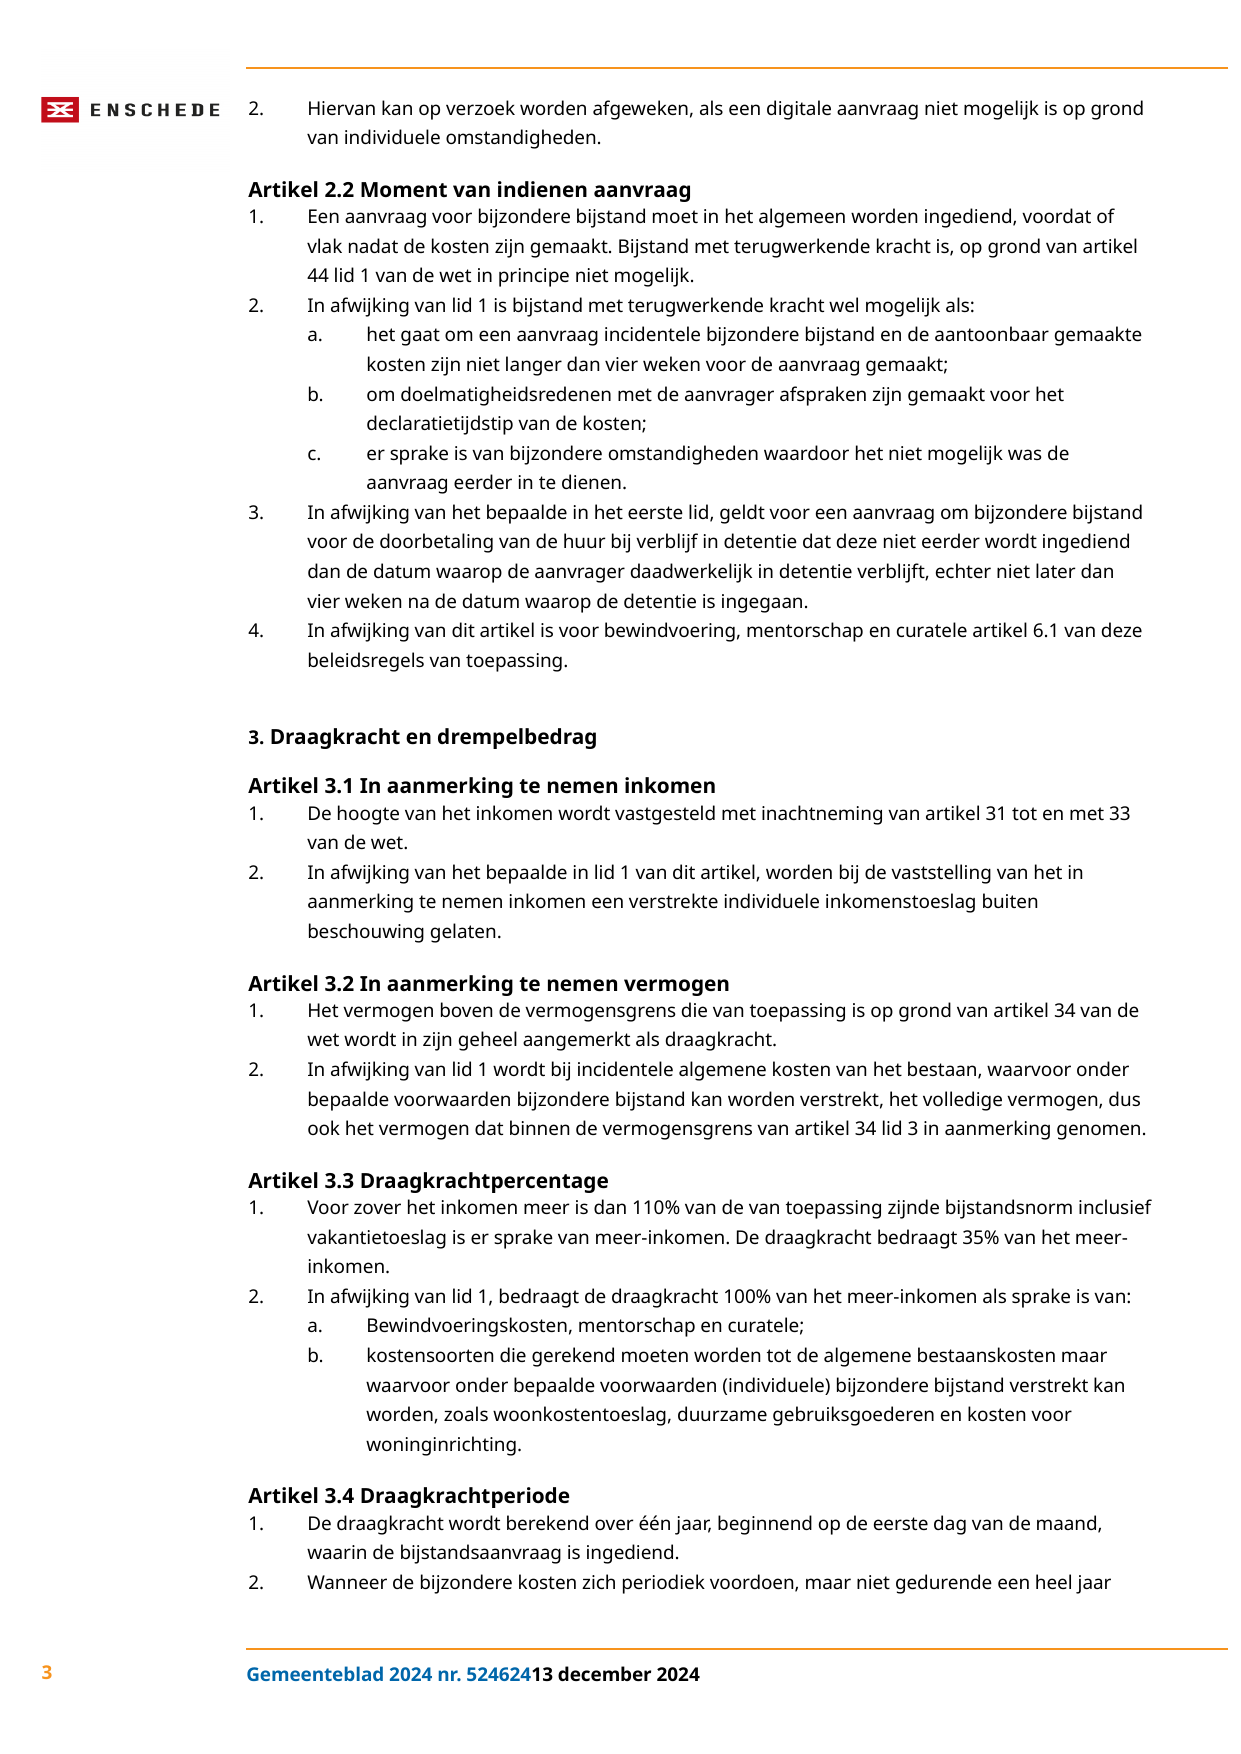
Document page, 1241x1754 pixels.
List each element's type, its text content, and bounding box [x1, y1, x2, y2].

list In afwijking van lid 1, bedraagt de draagkracht 100% van het meer-inkomen als sprake is van: [248, 1283, 1152, 1309]
list om doelmatigheidsredenen met de aanvrager afspraken zijn gemaakt voor het declaratietijdstip van de kosten; [307, 381, 1152, 436]
list Het vermogen boven de vermogensgrens die van toepassing is op grond van artikel 34 van de wet wordt in zijn geheel aangemerkt als draagkracht. [248, 997, 1152, 1052]
text Artikel 3.4 Draagkrachtperiode [248, 1481, 1152, 1510]
list In afwijking van het bepaalde in het eerste lid, geldt voor een aanvraag om bijzondere bijstand voor de doorbetaling van de huur bij verblijf in detentie dat deze niet eerder wordt ingediend dan de datum waarop de aanvrager daadwerkelijk in detentie verblijft, echter niet later dan vier weken na de datum waarop de detentie is ingegaan. [248, 499, 1152, 613]
list In afwijking van het bepaalde in lid 1 van dit artikel, worden bij de vaststelling van het in aanmerking te nemen inkomen een verstrekte individuele inkomenstoeslag buiten beschouwing gelaten. [248, 859, 1152, 944]
list Bewindvoeringskosten, mentorschap en curatele; [307, 1313, 1152, 1338]
list Hiervan kan op verzoek worden afgeweken, als een digitale aanvraag niet mogelijk is op grond van individuele omstandigheden. [248, 95, 1152, 150]
list De draagkracht wordt berekend over één jaar, beginnend op de eerste dag van de maand, waarin de bijstandsaanvraag is ingediend. [248, 1510, 1152, 1565]
text Artikel 2.2 Moment van indienen aanvraag [248, 175, 1152, 203]
list De hoogte van het inkomen wordt vastgesteld met inachtneming van artikel 31 tot en met 33 van de wet. [248, 800, 1152, 855]
list In afwijking van dit artikel is voor bewindvoering, mentorschap en curatele artikel 6.1 van deze beleidsregels van toepassing. [248, 617, 1152, 673]
list Voor zover het inkomen meer is dan 110% van de van toepassing zijnde bijstandsnorm inclusief vakantietoeslag is er sprake van meer-inkomen. De draagkracht bedraagt 35% van het meer-inkomen. [248, 1194, 1152, 1279]
text Artikel 3.2 In aanmerking te nemen vermogen [248, 969, 1152, 997]
list het gaat om een aanvraag incidentele bijzondere bijstand en de aantoonbaar gemaakte kosten zijn niet langer dan vier weken voor de aanvraag gemaakt; [307, 322, 1152, 377]
picture [41, 47, 231, 172]
list kostensoorten die gerekend moeten worden tot de algemene bestaanskosten maar waarvoor onder bepaalde voorwaarden (individuele) bijzondere bijstand verstrekt kan worden, zoals woonkostentoeslag, duurzame gebruiksgoederen en kosten voor woninginrichting. [307, 1342, 1152, 1457]
text 3. Draagkracht en drempelbedrag [248, 722, 1152, 751]
text Artikel 3.1 In aanmerking te nemen inkomen [248, 771, 1152, 800]
text Artikel 3.3 Draagkrachtpercentage [248, 1166, 1152, 1194]
list Een aanvraag voor bijzondere bijstand moet in het algemeen worden ingediend, voordat of vlak nadat de kosten zijn gemaakt. Bijstand met terugwerkende kracht is, op grond van artikel 44 lid 1 van de wet in principe niet mogelijk. [248, 203, 1152, 288]
list Wanneer de bijzondere kosten zich periodiek voordoen, maar niet gedurende een heel jaar [248, 1569, 1152, 1595]
list In afwijking van lid 1 wordt bij incidentele algemene kosten van het bestaan, waarvoor onder bepaalde voorwaarden bijzondere bijstand kan worden verstrekt, het volledige vermogen, dus ook het vermogen dat binnen de vermogensgrens van artikel 34 lid 3 in aanmerking genomen. [248, 1056, 1152, 1141]
list In afwijking van lid 1 is bijstand met terugwerkende kracht wel mogelijk als: [248, 292, 1152, 318]
list er sprake is van bijzondere omstandigheden waardoor het niet mogelijk was de aanvraag eerder in te dienen. [307, 440, 1152, 495]
